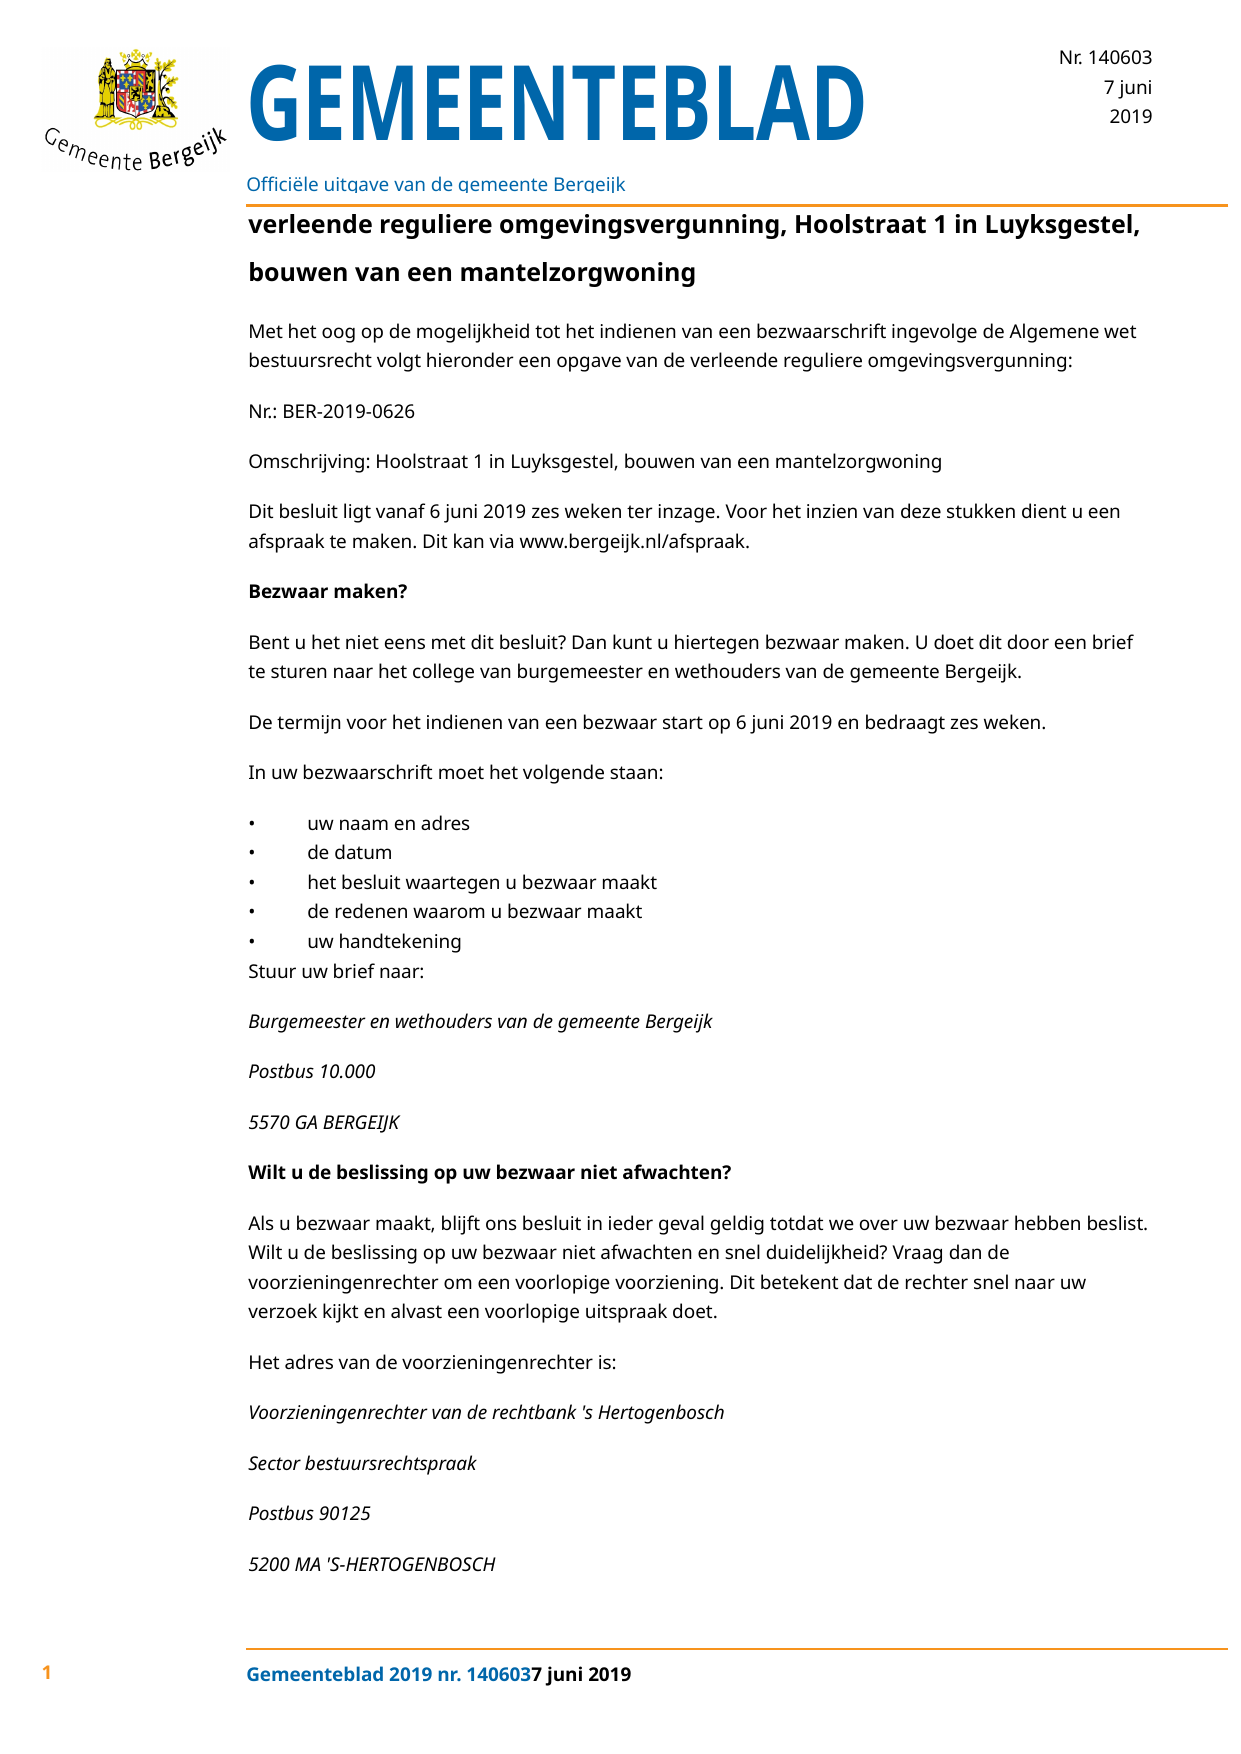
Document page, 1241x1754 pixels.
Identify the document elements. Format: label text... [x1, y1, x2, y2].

list de redenen waarom u bezwaar maakt [248, 899, 1152, 924]
text Bezwaar maken? [248, 579, 1152, 604]
text Bent u het niet eens met dit besluit? Dan kunt u hiertegen bezwaar maken. U doet dit door een brief te sturen naar het college van burgemeester en wethouders van de gemeente Bergeijk. [248, 629, 1152, 684]
text 5200 MA 'S-HERTOGENBOSCH [248, 1551, 1152, 1577]
text 5570 GA BERGEIJK [248, 1109, 1152, 1135]
text In uw bezwaarschrift moet het volgende staan: [248, 759, 1152, 785]
text Omschrijving: Hoolstraat 1 in Luyksgestel, bouwen van een mantelzorgwoning [248, 448, 1152, 474]
text Stuur uw brief naar: [248, 958, 1152, 984]
text Als u bezwaar maakt, blijft ons besluit in ieder geval geldig totdat we over uw bezwaar hebben beslist. Wilt u de beslissing op uw bezwaar niet afwachten en snel duidelijkheid? Vraag dan de voorzieningenrechter om een voorlopige voorziening. Dit betekent dat de rechter snel naar uw verzoek kijkt en alvast een voorlopige uitspraak doet. [248, 1210, 1152, 1324]
text Postbus 90125 [248, 1500, 1152, 1526]
list uw handtekening [248, 928, 1152, 954]
list het besluit waartegen u bezwaar maakt [248, 869, 1152, 895]
text De termijn voor het indienen van een bezwaar start op 6 juni 2019 en bedraagt zes weken. [248, 709, 1152, 735]
picture [41, 47, 231, 172]
text Het adres van de voorzieningenrechter is: [248, 1349, 1152, 1375]
text Dit besluit ligt vanaf 6 juni 2019 zes weken ter inzage. Voor het inzien van deze stukken dient u een afspraak te maken. Dit kan via www.bergeijk.nl/afspraak. [248, 499, 1152, 554]
text Voorzieningenrechter van de rechtbank 's Hertogenbosch [248, 1399, 1152, 1425]
text Wilt u de beslissing op uw bezwaar niet afwachten? [248, 1159, 1152, 1185]
text Sector bestuursrechtspraak [248, 1450, 1152, 1476]
text Nr.: BER-2019-0626 [248, 398, 1152, 424]
text Postbus 10.000 [248, 1059, 1152, 1084]
text verleende reguliere omgevingsvergunning, Hoolstraat 1 in Luyksgestel, bouwen van een mantelzorgwoning [248, 207, 1152, 288]
list uw naam en adres [248, 810, 1152, 836]
list de datum [248, 839, 1152, 865]
text Burgemeester en wethouders van de gemeente Bergeijk [248, 1008, 1152, 1034]
text Met het oog op de mogelijkheid tot het indienen van een bezwaarschrift ingevolge de Algemene wet bestuursrecht volgt hieronder een opgave van de verleende reguliere omgevingsvergunning: [248, 318, 1152, 373]
